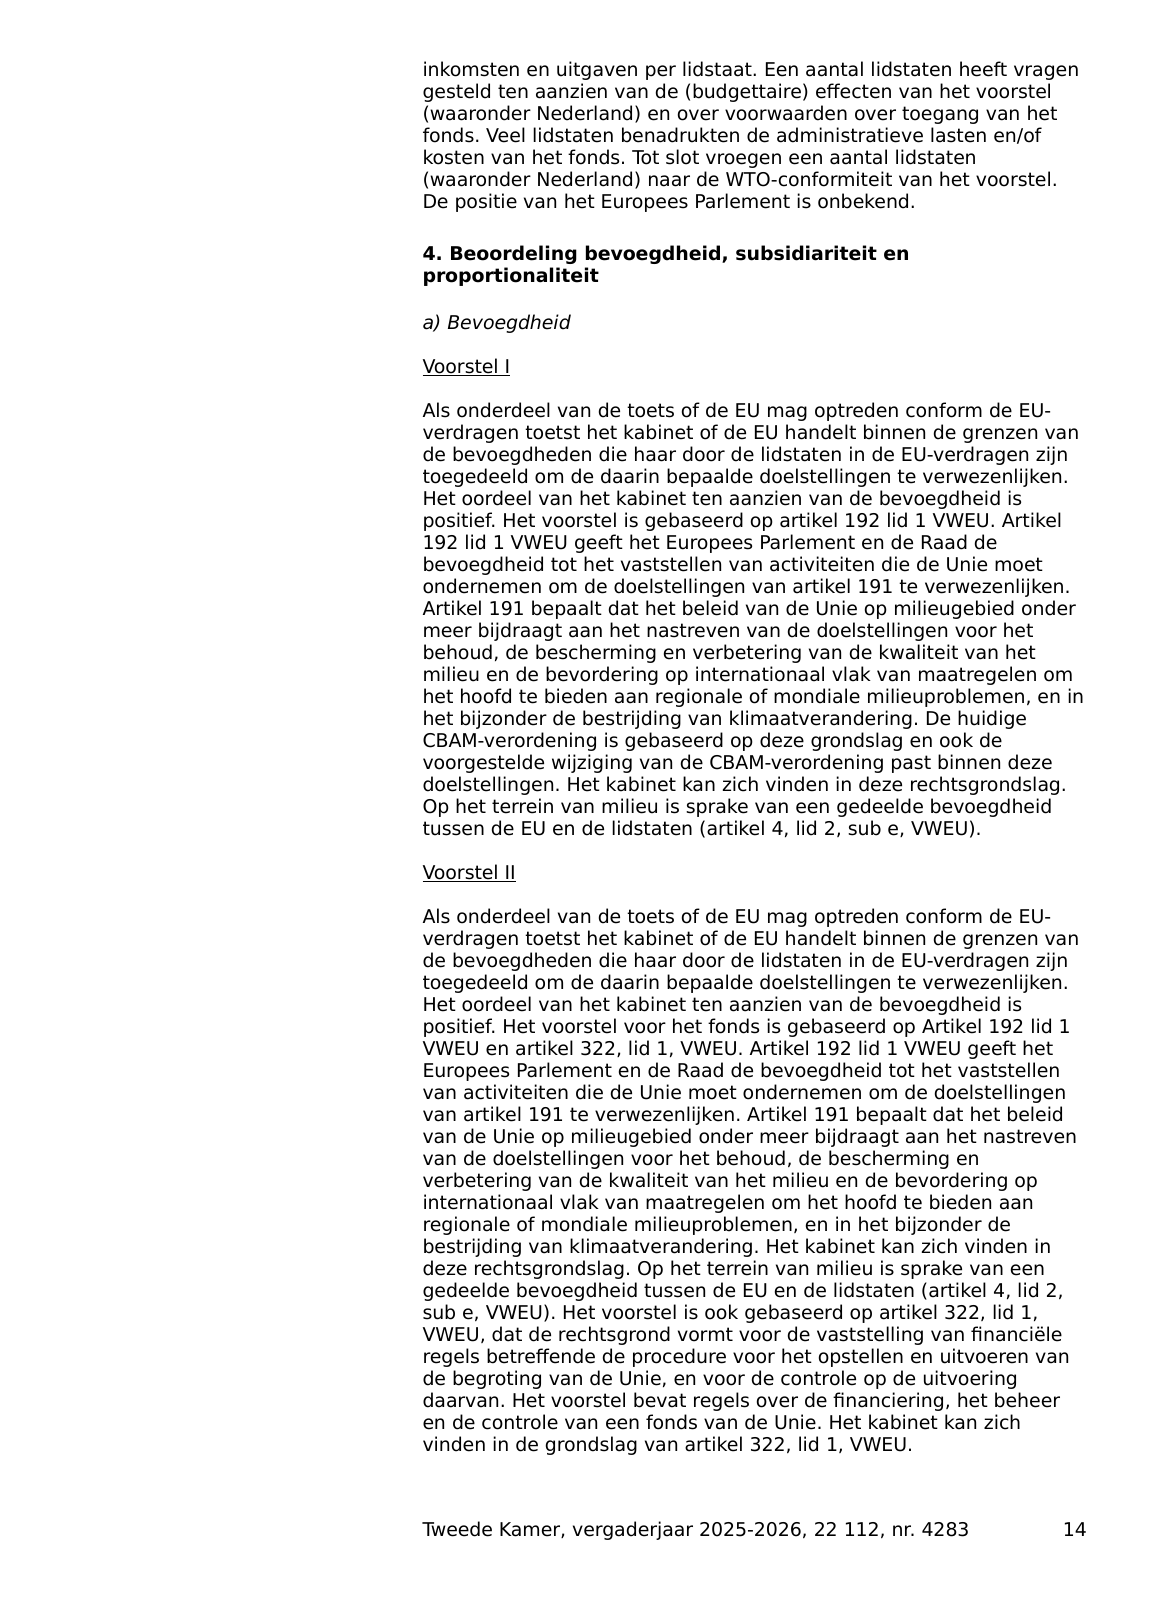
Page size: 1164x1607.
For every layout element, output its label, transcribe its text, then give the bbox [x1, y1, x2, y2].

subtitle 4. Beoordeling bevoegdheid, subsidiariteit en proportionaliteit [422, 243, 1087, 287]
text Als onderdeel van de toets of de EU mag optreden conform de EU-verdragen toetst het kabinet of de EU handelt binnen de grenzen van de bevoegdheden die haar door de lidstaten in de EU-verdragen zijn toegedeeld om de daarin bepaalde doelstellingen te verwezenlijken. Het oordeel van het kabinet ten aanzien van de bevoegdheid is positief. Het voorstel is gebaseerd op artikel 192 lid 1 VWEU. Artikel 192 lid 1 VWEU geeft het Europees Parlement en de Raad de bevoegdheid tot het vaststellen van activiteiten die de Unie moet ondernemen om de doelstellingen van artikel 191 te verwezenlijken. Artikel 191 bepaalt dat het beleid van de Unie op milieugebied onder meer bijdraagt aan het nastreven van de doelstellingen voor het behoud, de bescherming en verbetering van de kwaliteit van het milieu en de bevordering op internationaal vlak van maatregelen om het hoofd te bieden aan regionale of mondiale milieuproblemen, en in het bijzonder de bestrijding van klimaatverandering. De huidige CBAM-verordening is gebaseerd op deze grondslag en ook de voorgestelde wijziging van de CBAM-verordening past binnen deze doelstellingen. Het kabinet kan zich vinden in deze rechtsgrondslag. Op het terrein van milieu is sprake van een gedeelde bevoegdheid tussen de EU en de lidstaten (artikel 4, lid 2, sub e, VWEU). [422, 400, 1087, 840]
subtitle Voorstel I [422, 356, 1087, 378]
text inkomsten en uitgaven per lidstaat. Een aantal lidstaten heeft vragen gesteld ten aanzien van de (budgettaire) effecten van het voorstel (waaronder Nederland) en over voorwaarden over toegang van het fonds. Veel lidstaten benadrukten de administratieve lasten en/of kosten van het fonds. Tot slot vroegen een aantal lidstaten (waaronder Nederland) naar de WTO-conformiteit van het voorstel. De positie van het Europees Parlement is onbekend. [422, 59, 1087, 213]
subtitle Voorstel II [422, 862, 1087, 884]
text Als onderdeel van de toets of de EU mag optreden conform de EU-verdragen toetst het kabinet of de EU handelt binnen de grenzen van de bevoegdheden die haar door de lidstaten in de EU-verdragen zijn toegedeeld om de daarin bepaalde doelstellingen te verwezenlijken. Het oordeel van het kabinet ten aanzien van de bevoegdheid is positief. Het voorstel voor het fonds is gebaseerd op Artikel 192 lid 1 VWEU en artikel 322, lid 1, VWEU. Artikel 192 lid 1 VWEU geeft het Europees Parlement en de Raad de bevoegdheid tot het vaststellen van activiteiten die de Unie moet ondernemen om de doelstellingen van artikel 191 te verwezenlijken. Artikel 191 bepaalt dat het beleid van de Unie op milieugebied onder meer bijdraagt aan het nastreven van de doelstellingen voor het behoud, de bescherming en verbetering van de kwaliteit van het milieu en de bevordering op internationaal vlak van maatregelen om het hoofd te bieden aan regionale of mondiale milieuproblemen, en in het bijzonder de bestrijding van klimaatverandering. Het kabinet kan zich vinden in deze rechtsgrondslag. Op het terrein van milieu is sprake van een gedeelde bevoegdheid tussen de EU en de lidstaten (artikel 4, lid 2, sub e, VWEU). Het voorstel is ook gebaseerd op artikel 322, lid 1, VWEU, dat de rechtsgrond vormt voor de vaststelling van financiële regels betreffende de procedure voor het opstellen en uitvoeren van de begroting van de Unie, en voor de controle op de uitvoering daarvan. Het voorstel bevat regels over de financiering, het beheer en de controle van een fonds van de Unie. Het kabinet kan zich vinden in de grondslag van artikel 322, lid 1, VWEU. [422, 906, 1087, 1456]
subtitle a) Bevoegdheid [422, 312, 1087, 334]
